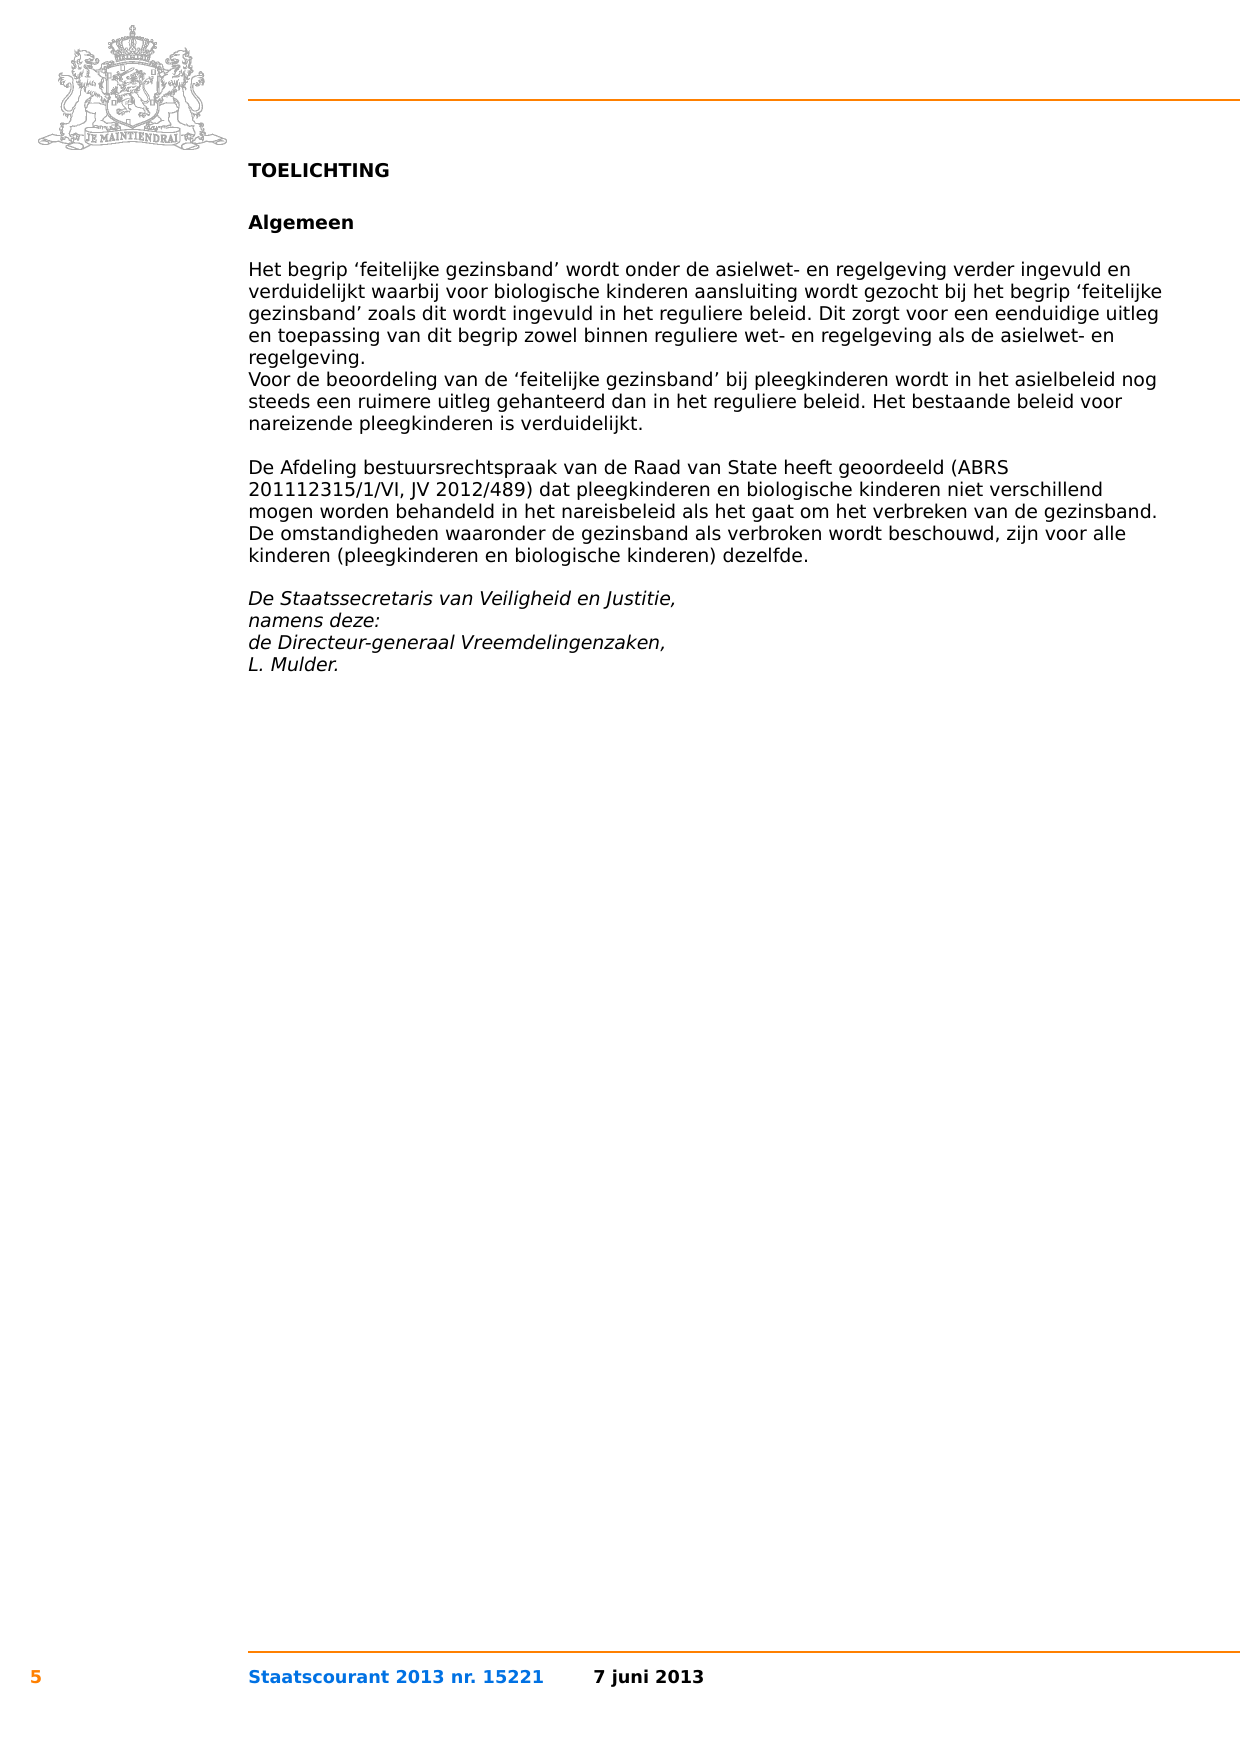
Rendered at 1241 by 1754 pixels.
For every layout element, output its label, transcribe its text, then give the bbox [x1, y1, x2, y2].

text De Staatssecretaris van Veiligheid en Justitie, namens deze: de Directeur-generaal Vreemdelingenzaken, L. Mulder. [248, 588, 1163, 676]
subtitle TOELICHTING [248, 160, 1163, 182]
subtitle Algemeen [248, 212, 1163, 234]
text Voor de beoordeling van de ‘feitelijke gezinsband’ bij pleegkinderen wordt in het asielbeleid nog steeds een ruimere uitleg gehanteerd dan in het reguliere beleid. Het bestaande beleid voor nareizende pleegkinderen is verduidelijkt. [248, 369, 1163, 435]
picture [38, 25, 227, 150]
text Het begrip ‘feitelijke gezinsband’ wordt onder de asielwet- en regelgeving verder ingevuld en verduidelijkt waarbij voor biologische kinderen aansluiting wordt gezocht bij het begrip ‘feitelijke gezinsband’ zoals dit wordt ingevuld in het reguliere beleid. Dit zorgt voor een eenduidige uitleg en toepassing van dit begrip zowel binnen reguliere wet- en regelgeving als de asielwet- en regelgeving. [248, 259, 1163, 369]
text De Afdeling bestuursrechtspraak van de Raad van State heeft geoordeeld (ABRS 201112315/1/VI, JV 2012/489) dat pleegkinderen en biologische kinderen niet verschillend mogen worden behandeld in het nareisbeleid als het gaat om het verbreken van de gezinsband. De omstandigheden waaronder de gezinsband als verbroken wordt beschouwd, zijn voor alle kinderen (pleegkinderen en biologische kinderen) dezelfde. [248, 457, 1163, 566]
